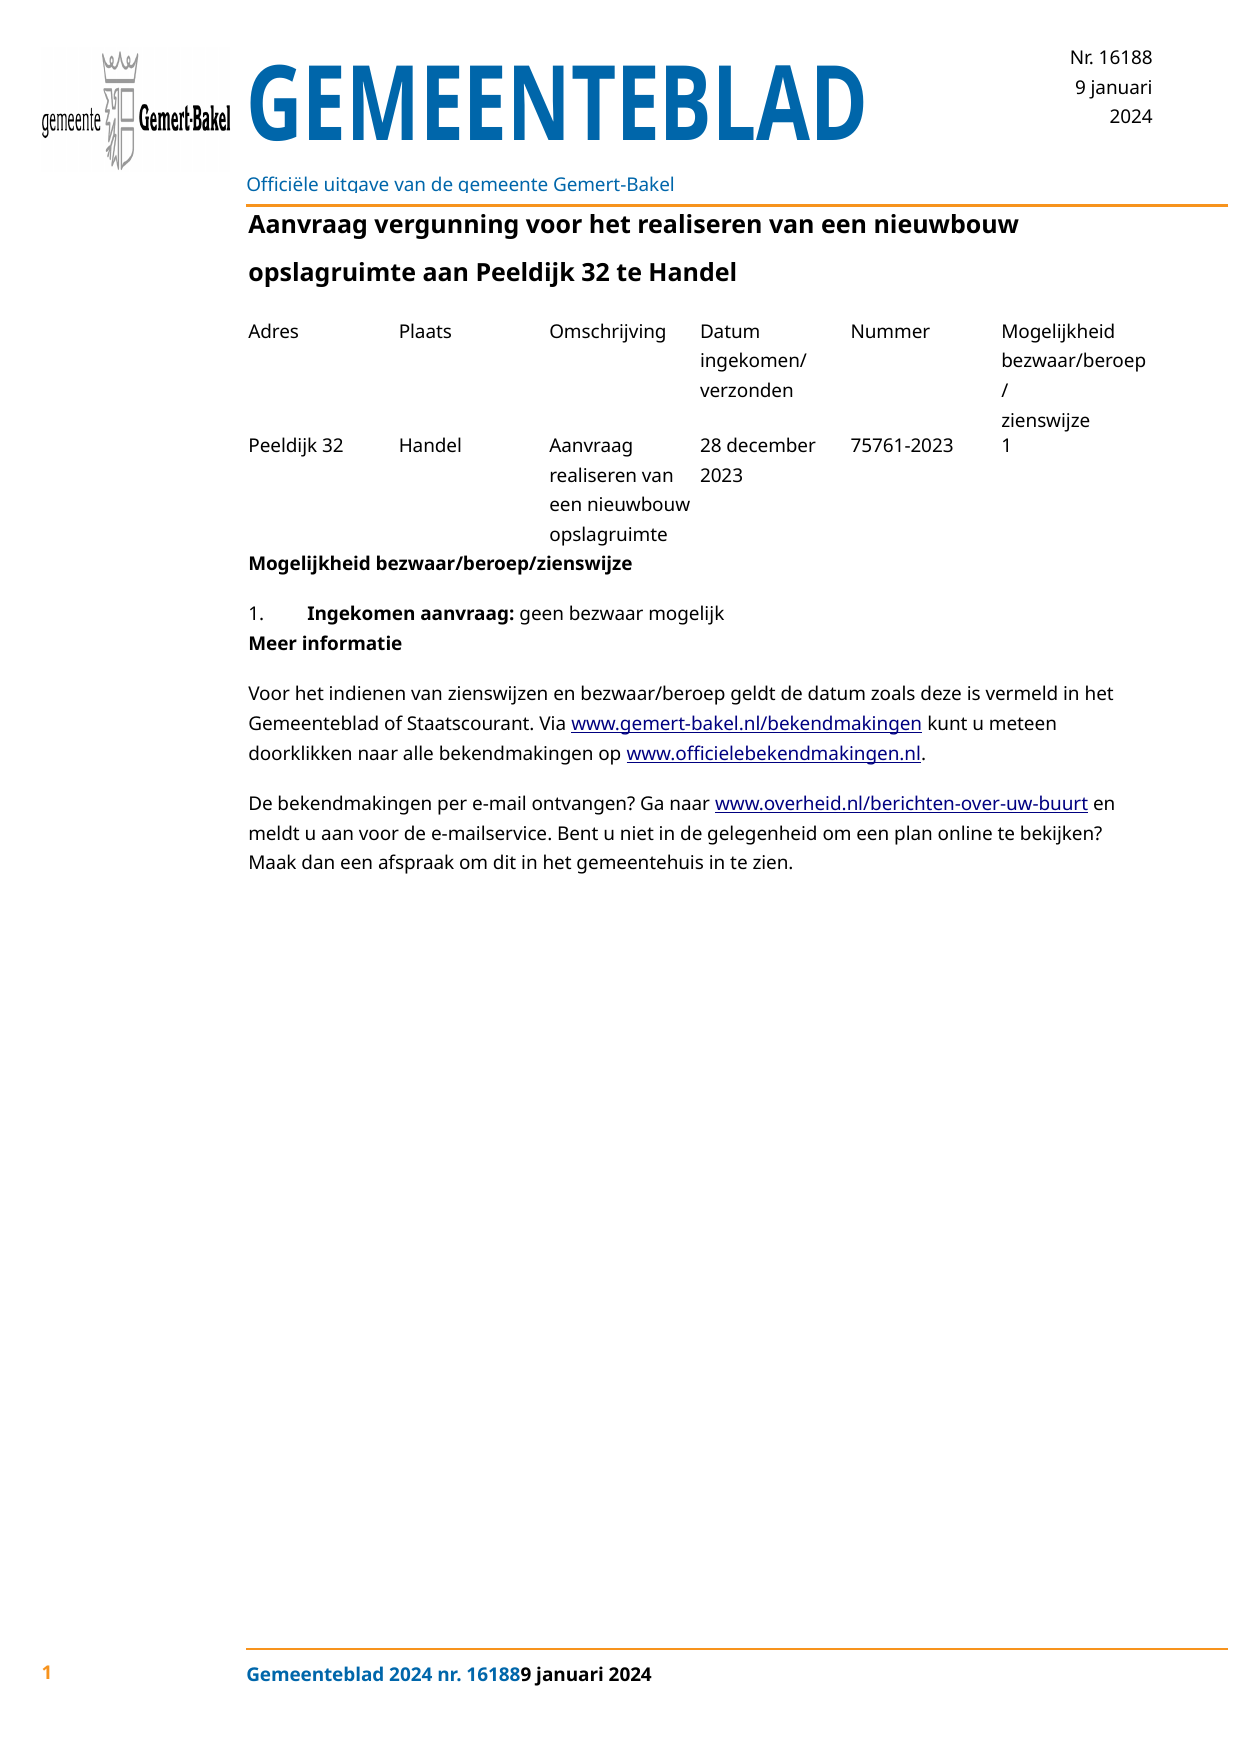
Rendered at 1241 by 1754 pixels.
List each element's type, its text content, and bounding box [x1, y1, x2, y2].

table_cell Aanvraag realiseren van een nieuwbouw opslagruimte [549, 433, 700, 547]
list Ingekomen aanvraag: geen bezwaar mogelijk [248, 601, 1152, 626]
table_header Omschrijving [549, 318, 700, 432]
table_cell Peeldijk 32 [248, 433, 398, 547]
table_cell 1 [1001, 433, 1152, 547]
text Meer informatie [248, 630, 1152, 656]
table_cell Handel [399, 433, 549, 547]
table_cell 75761-2023 [850, 433, 1001, 547]
table_header Mogelijkheid bezwaar/beroep/ zienswijze [1001, 318, 1152, 432]
table_header Datum ingekomen/ verzonden [700, 318, 850, 432]
text Aanvraag vergunning voor het realiseren van een nieuwbouw opslagruimte aan Peeldijk 32 te Handel [248, 207, 1152, 288]
text Voor het indienen van zienswijzen en bezwaar/beroep geldt de datum zoals deze is vermeld in het Gemeenteblad of Staatscourant. Via www.gemert-bakel.nl/bekendmakingen kunt u meteen doorklikken naar alle bekendmakingen op www.officielebekendmakingen.nl. [248, 681, 1152, 766]
table_header Plaats [399, 318, 549, 432]
text Mogelijkheid bezwaar/beroep/zienswijze [248, 550, 1152, 576]
table_header Adres [248, 318, 398, 432]
table_cell 28 december 2023 [700, 433, 850, 547]
text De bekendmakingen per e-mail ontvangen? Ga naar www.overheid.nl/berichten-over-uw-buurt en meldt u aan voor de e-mailservice. Bent u niet in de gelegenheid om een plan online te bekijken? Maak dan een afspraak om dit in het gemeentehuis in te zien. [248, 790, 1152, 875]
table_header Nummer [850, 318, 1001, 432]
picture [41, 47, 231, 172]
